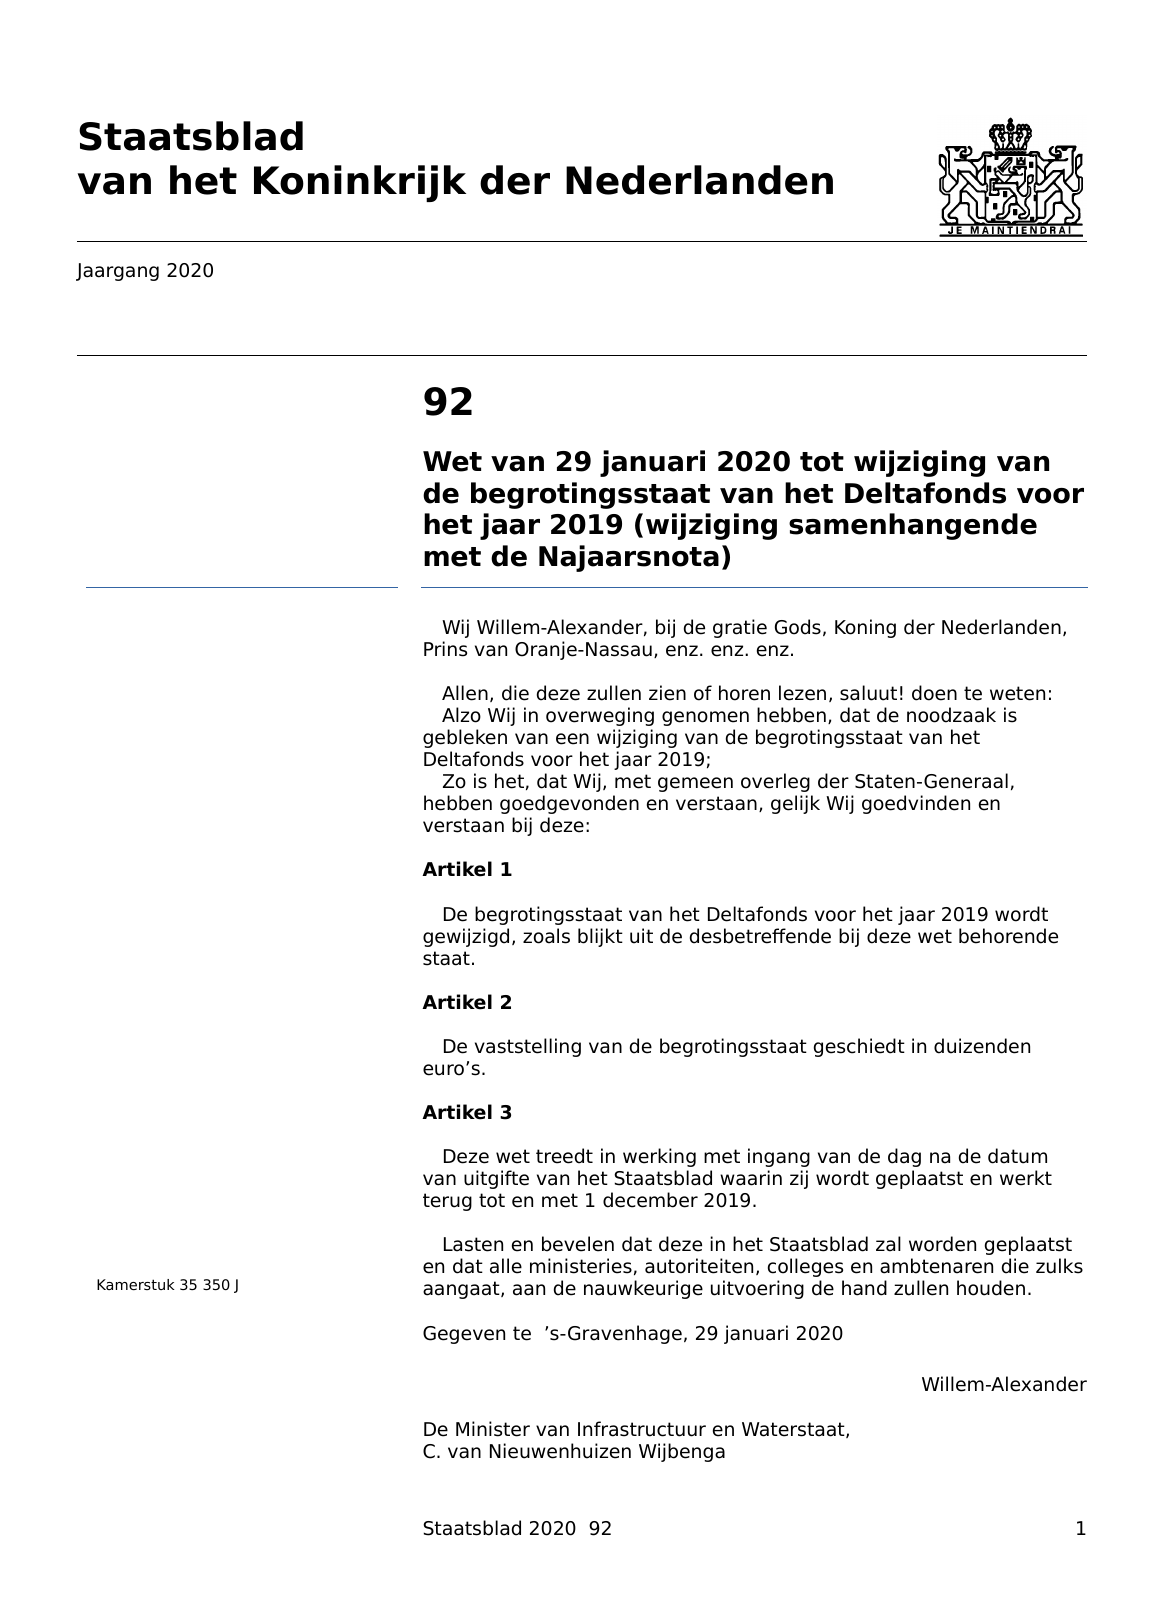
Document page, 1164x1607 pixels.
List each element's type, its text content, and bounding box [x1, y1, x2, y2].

subtitle Artikel 3 [422, 1102, 1087, 1124]
text Alzo Wij in overweging genomen hebben, dat de noodzaak is gebleken van een wijziging van de begrotingsstaat van het Deltafonds voor het jaar 2019; [422, 705, 1087, 771]
text De Minister van Infrastructuur en Waterstaat, C. van Nieuwenhuizen Wijbenga [422, 1418, 1087, 1462]
text Kamerstuk 35 350 J [77, 1277, 396, 1294]
subtitle Artikel 1 [422, 859, 1087, 881]
subtitle Artikel 2 [422, 992, 1087, 1014]
text Deze wet treedt in werking met ingang van de dag na de datum van uitgifte van het Staatsblad waarin zij wordt geplaatst en werkt terug tot en met 1 december 2019. [422, 1146, 1087, 1212]
table_header Staatsblad van het Koninkrijk der Nederlanden [77, 100, 886, 241]
table_cell Jaargang 2020 [77, 242, 1087, 355]
text Lasten en bevelen dat deze in het Staatsblad zal worden geplaatst en dat alle ministeries, autoriteiten, colleges en ambtenaren die zulks aangaat, aan de nauwkeurige uitvoering de hand zullen houden. [422, 1234, 1087, 1300]
picture [936, 115, 1087, 240]
text Zo is het, dat Wij, met gemeen overleg der Staten-Generaal, hebben goedgevonden en verstaan, gelijk Wij goedvinden en verstaan bij deze: [422, 771, 1087, 837]
text Wij Willem-Alexander, bij de gratie Gods, Koning der Nederlanden, Prins van Oranje-Nassau, enz. enz. enz. [422, 617, 1087, 661]
text Wet van 29 januari 2020 tot wijziging van de begrotingsstaat van het Deltafonds voor het jaar 2019 (wijziging samenhangende met de Najaarsnota) [422, 447, 1087, 573]
table_header [886, 100, 1087, 241]
subtitle 92 [422, 381, 1087, 424]
text Allen, die deze zullen zien of horen lezen, saluut! doen te weten: [422, 683, 1087, 705]
text De vaststelling van de begrotingsstaat geschiedt in duizenden euro’s. [422, 1036, 1087, 1080]
text Willem-Alexander [422, 1374, 1087, 1396]
text De begrotingsstaat van het Deltafonds voor het jaar 2019 wordt gewijzigd, zoals blijkt uit de desbetreffende bij deze wet behorende staat. [422, 903, 1087, 969]
text Gegeven te ’s-Gravenhage, 29 januari 2020 [422, 1322, 1087, 1344]
